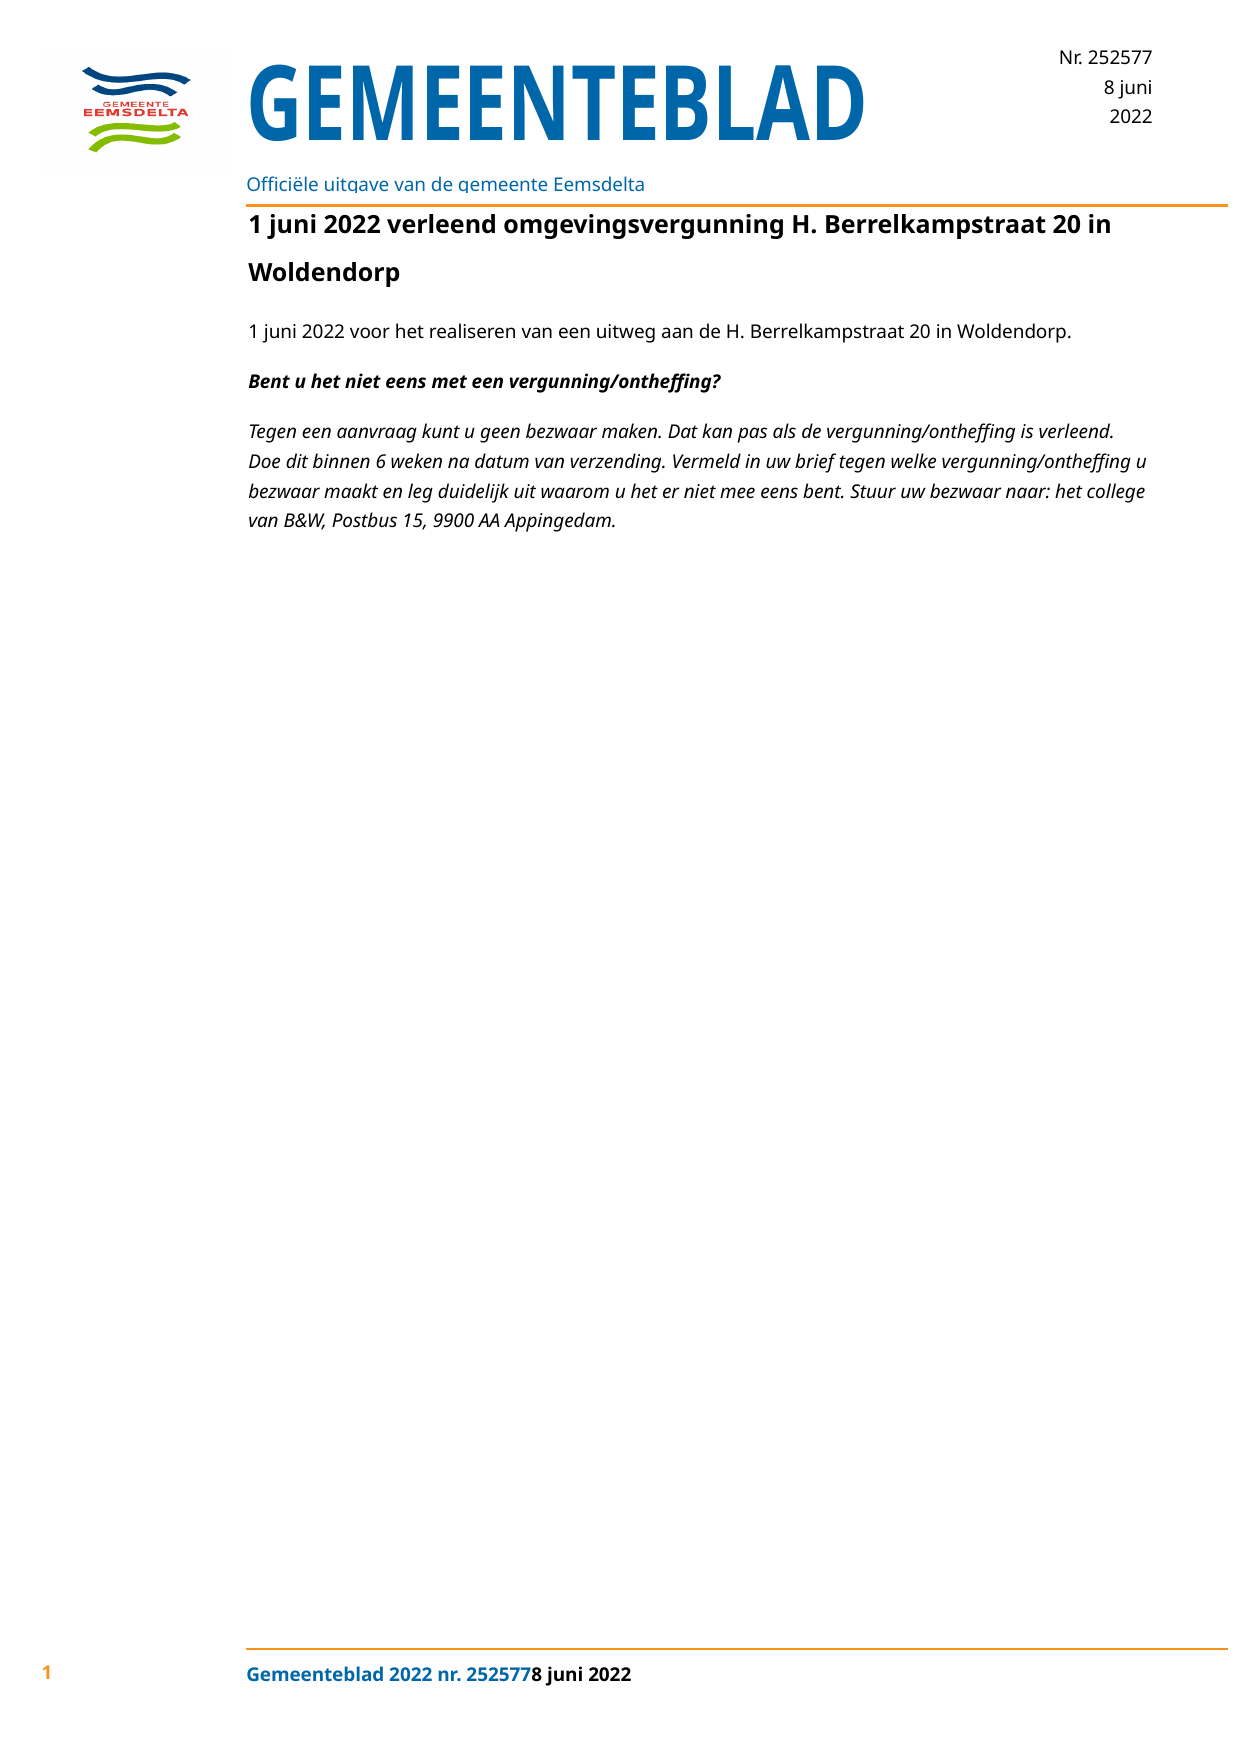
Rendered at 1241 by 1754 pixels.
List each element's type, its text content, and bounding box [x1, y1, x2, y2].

text Bent u het niet eens met een vergunning/ontheffing? [248, 368, 1152, 394]
text Tegen een aanvraag kunt u geen bezwaar maken. Dat kan pas als de vergunning/ontheffing is verleend. Doe dit binnen 6 weken na datum van verzending. Vermeld in uw brief tegen welke vergunning/ontheffing u bezwaar maakt en leg duidelijk uit waarom u het er niet mee eens bent. Stuur uw bezwaar naar: het college van B&W, Postbus 15, 9900 AA Appingedam. [248, 419, 1152, 533]
picture [41, 47, 231, 172]
text 1 juni 2022 verleend omgevingsvergunning H. Berrelkampstraat 20 in Woldendorp [248, 207, 1152, 288]
text 1 juni 2022 voor het realiseren van een uitweg aan de H. Berrelkampstraat 20 in Woldendorp. [248, 318, 1152, 344]
